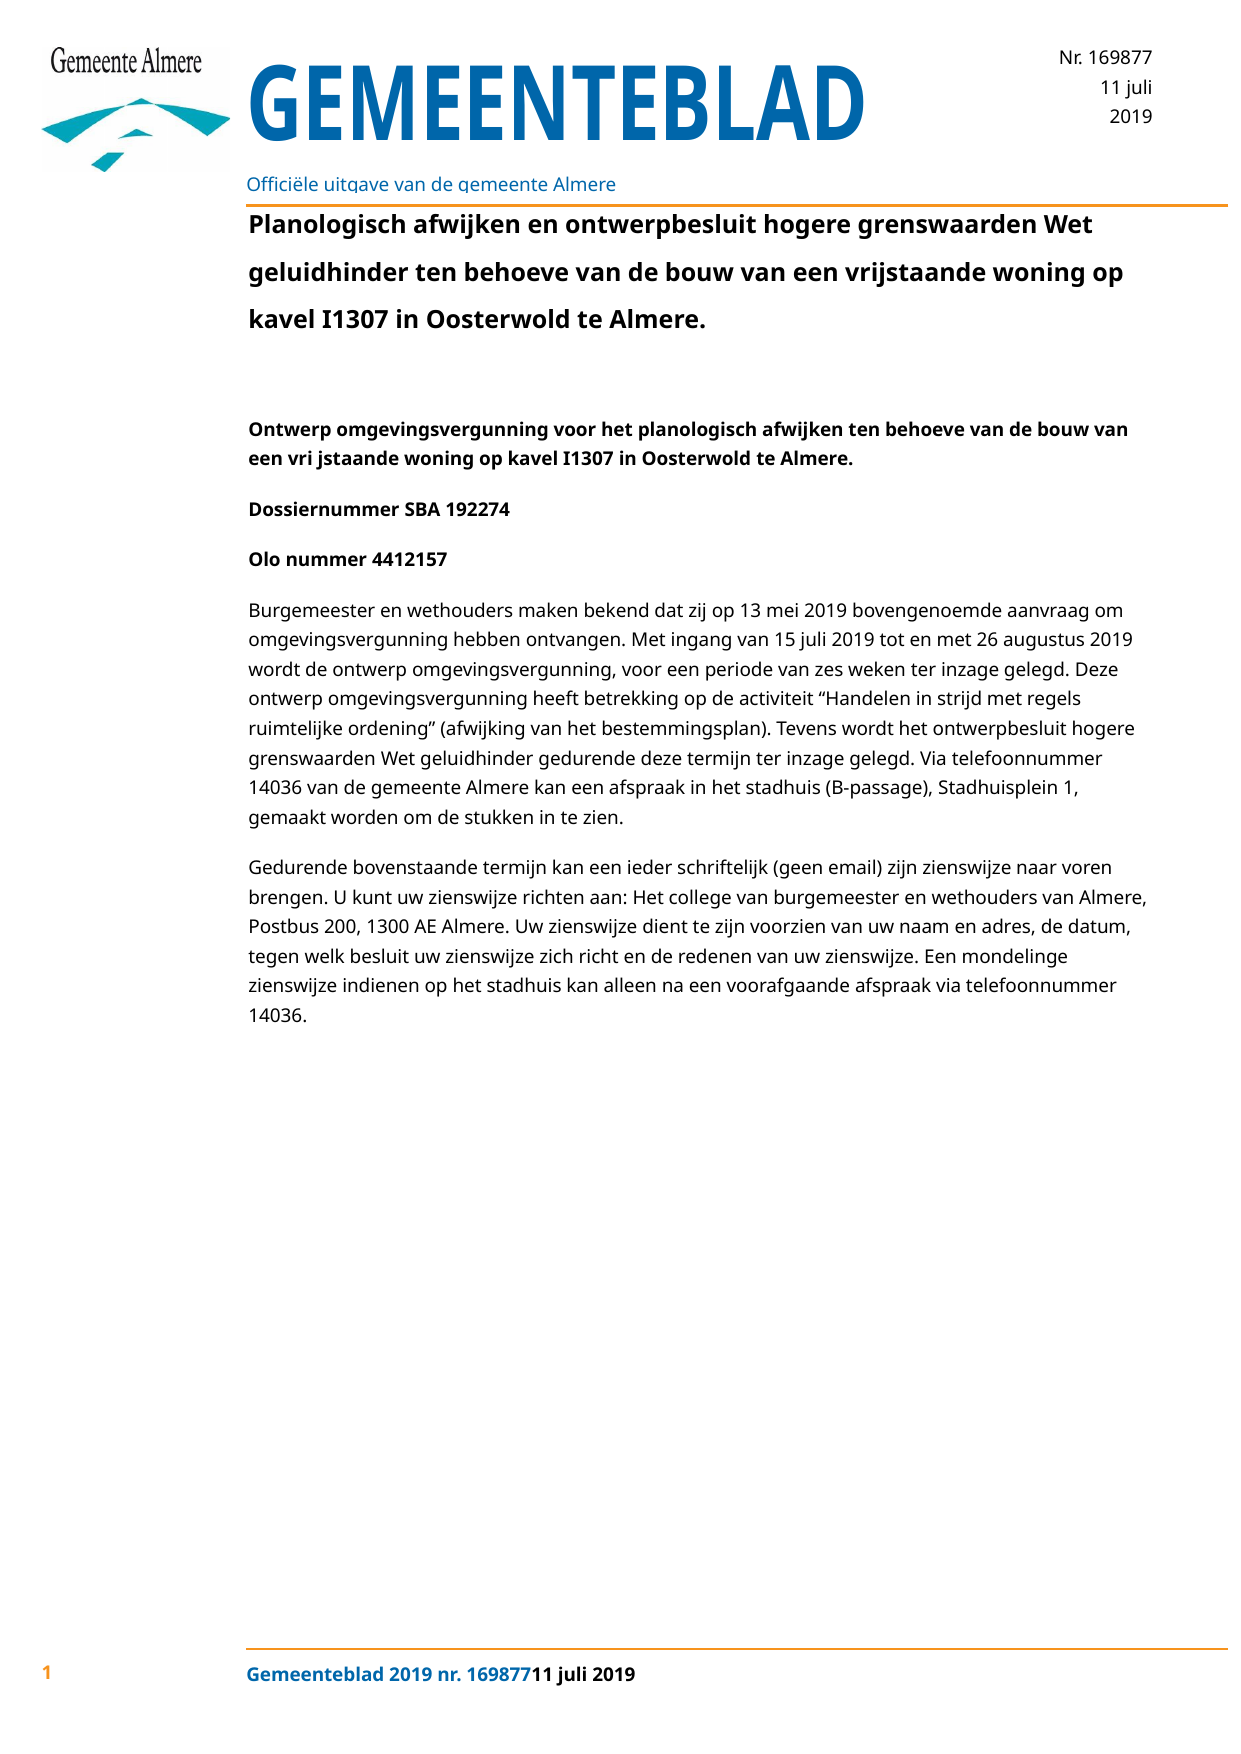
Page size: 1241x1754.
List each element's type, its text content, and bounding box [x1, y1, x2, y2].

text Ontwerp omgevingsvergunning voor het planologisch afwijken ten behoeve van de bouw van een vri jstaande woning op kavel I1307 in Oosterwold te Almere. [248, 416, 1152, 471]
text Planologisch afwijken en ontwerpbesluit hogere grenswaarden Wet geluidhinder ten behoeve van de bouw van een vrijstaande woning op kavel I1307 in Oosterwold te Almere. [248, 207, 1152, 336]
text Gedurende bovenstaande termijn kan een ieder schriftelijk (geen email) zijn zienswijze naar voren brengen. U kunt uw zienswijze richten aan: Het college van burgemeester en wethouders van Almere, Postbus 200, 1300 AE Almere. Uw zienswijze dient te zijn voorzien van uw naam en adres, de datum, tegen welk besluit uw zienswijze zich richt en de redenen van uw zienswijze. Een mondelinge zienswijze indienen op het stadhuis kan alleen na een voorafgaande afspraak via telefoonnummer 14036. [248, 854, 1152, 1028]
text Dossiernummer SBA 192274 [248, 496, 1152, 522]
picture [41, 47, 231, 172]
text Burgemeester en wethouders maken bekend dat zij op 13 mei 2019 bovengenoemde aanvraag om omgevingsvergunning hebben ontvangen. Met ingang van 15 juli 2019 tot en met 26 augustus 2019 wordt de ontwerp omgevingsvergunning, voor een periode van zes weken ter inzage gelegd. Deze ontwerp omgevingsvergunning heeft betrekking op de activiteit “Handelen in strijd met regels ruimtelijke ordening” (afwijking van het bestemmingsplan). Tevens wordt het ontwerpbesluit hogere grenswaarden Wet geluidhinder gedurende deze termijn ter inzage gelegd. Via telefoonnummer 14036 van de gemeente Almere kan een afspraak in het stadhuis (B-passage), Stadhuisplein 1, gemaakt worden om de stukken in te zien. [248, 597, 1152, 829]
text Olo nummer 4412157 [248, 546, 1152, 572]
